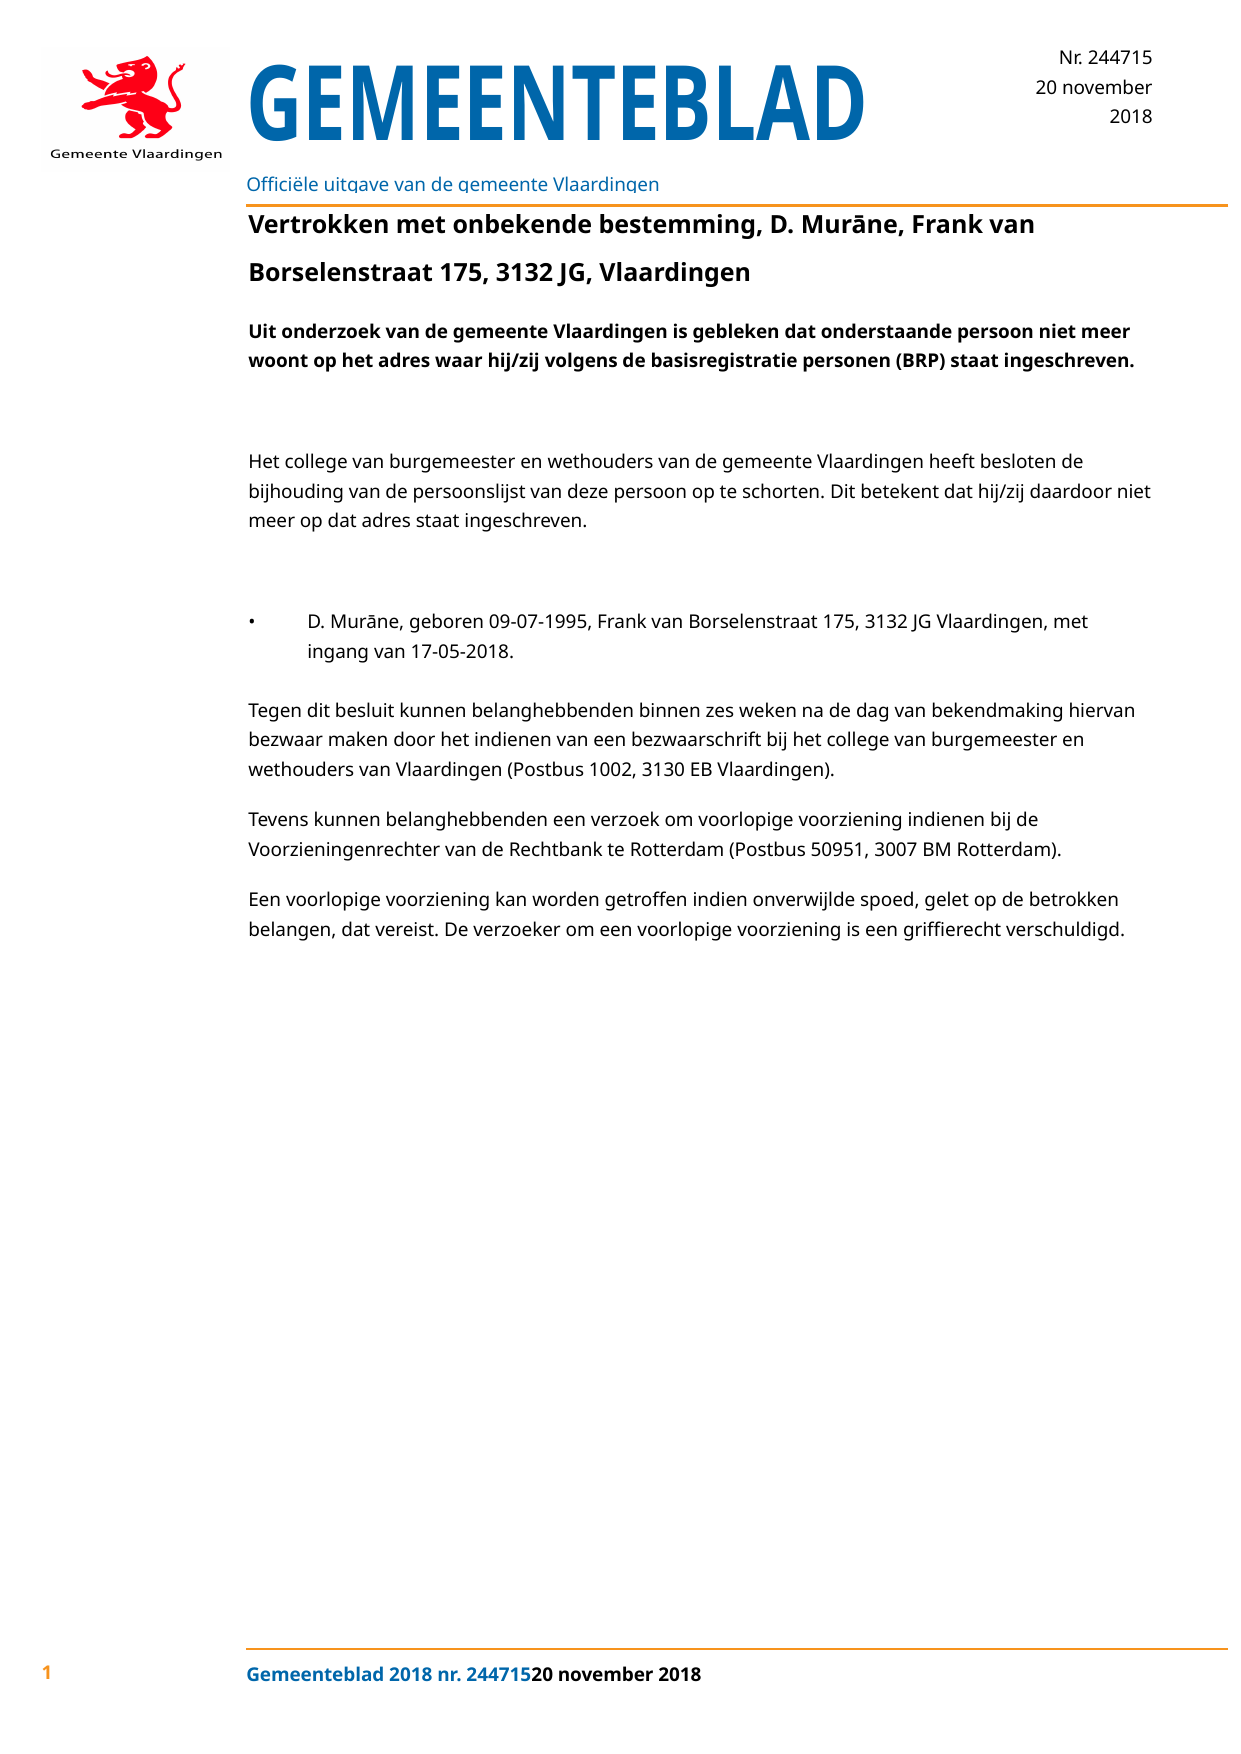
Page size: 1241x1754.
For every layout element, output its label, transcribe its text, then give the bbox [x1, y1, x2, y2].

text Vertrokken met onbekende bestemming, D. Murāne, Frank van Borselenstraat 175, 3132 JG, Vlaardingen [248, 207, 1152, 288]
text Het college van burgemeester en wethouders van de gemeente Vlaardingen heeft besloten de bijhouding van de persoonslijst van deze persoon op te schorten. Dit betekent dat hij/zij daardoor niet meer op dat adres staat ingeschreven. [248, 448, 1152, 533]
text Tevens kunnen belanghebbenden een verzoek om voorlopige voorziening indienen bij de Voorzieningenrechter van de Rechtbank te Rotterdam (Postbus 50951, 3007 BM Rotterdam). [248, 807, 1152, 862]
list D. Murāne, geboren 09-07-1995, Frank van Borselenstraat 175, 3132 JG Vlaardingen, met ingang van 17-05-2018. [248, 608, 1152, 664]
text Uit onderzoek van de gemeente Vlaardingen is gebleken dat onderstaande persoon niet meer woont op het adres waar hij/zij volgens de basisregistratie personen (BRP) staat ingeschreven. [248, 318, 1152, 373]
text Een voorlopige voorziening kan worden getroffen indien onverwijlde spoed, gelet op de betrokken belangen, dat vereist. De verzoeker om een voorlopige voorziening is een griffierecht verschuldigd. [248, 887, 1152, 942]
text Tegen dit besluit kunnen belanghebbenden binnen zes weken na de dag van bekendmaking hiervan bezwaar maken door het indienen van een bezwaarschrift bij het college van burgemeester en wethouders van Vlaardingen (Postbus 1002, 3130 EB Vlaardingen). [248, 697, 1152, 782]
picture [41, 47, 231, 172]
